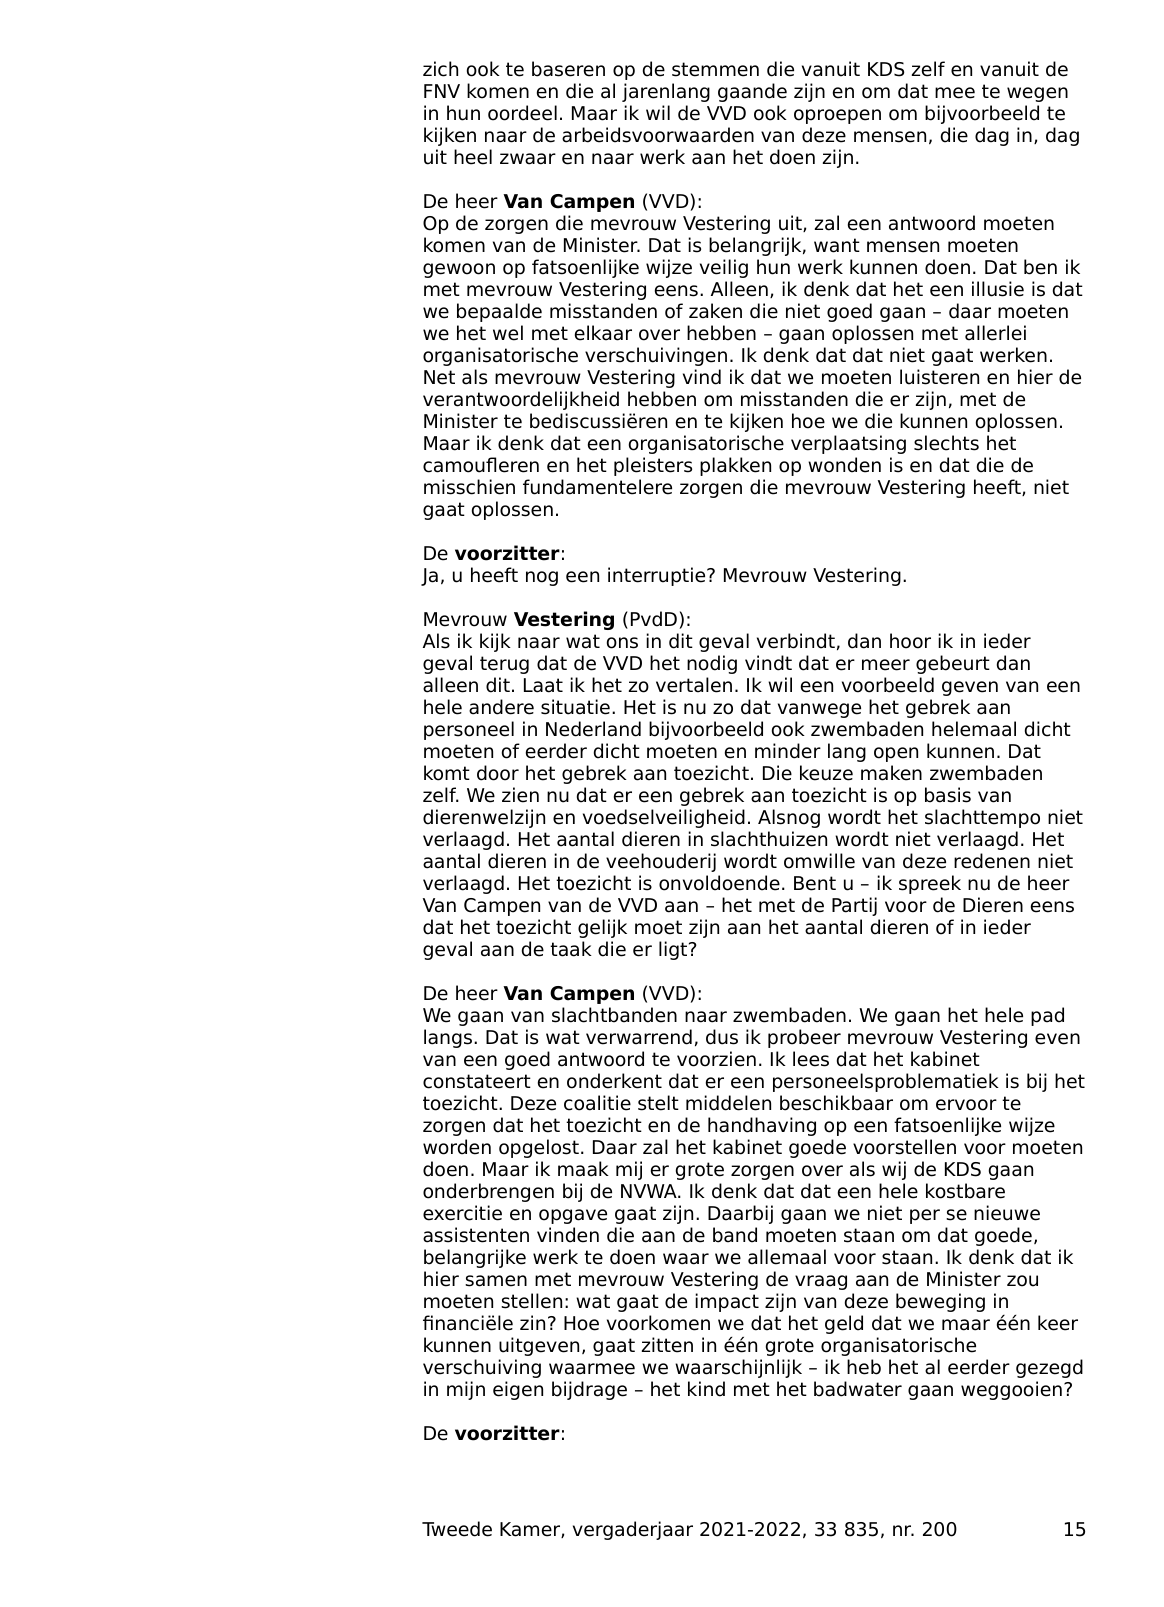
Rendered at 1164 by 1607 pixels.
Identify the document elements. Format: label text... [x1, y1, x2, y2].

text De voorzitter: [422, 1423, 1087, 1445]
text Ja, u heeft nog een interruptie? Mevrouw Vestering. [422, 565, 1087, 587]
text We gaan van slachtbanden naar zwembaden. We gaan het hele pad langs. Dat is wat verwarrend, dus ik probeer mevrouw Vestering even van een goed antwoord te voorzien. Ik lees dat het kabinet constateert en onderkent dat er een personeelsproblematiek is bij het toezicht. Deze coalitie stelt middelen beschikbaar om ervoor te zorgen dat het toezicht en de handhaving op een fatsoenlijke wijze worden opgelost. Daar zal het kabinet goede voorstellen voor moeten doen. Maar ik maak mij er grote zorgen over als wij de KDS gaan onderbrengen bij de NVWA. Ik denk dat dat een hele kostbare exercitie en opgave gaat zijn. Daarbij gaan we niet per se nieuwe assistenten vinden die aan de band moeten staan om dat goede, belangrijke werk te doen waar we allemaal voor staan. Ik denk dat ik hier samen met mevrouw Vestering de vraag aan de Minister zou moeten stellen: wat gaat de impact zijn van deze beweging in financiële zin? Hoe voorkomen we dat het geld dat we maar één keer kunnen uitgeven, gaat zitten in één grote organisatorische verschuiving waarmee we waarschijnlijk – ik heb het al eerder gezegd in mijn eigen bijdrage – het kind met het badwater gaan weggooien? [422, 1005, 1087, 1401]
text zich ook te baseren op de stemmen die vanuit KDS zelf en vanuit de FNV komen en die al jarenlang gaande zijn en om dat mee te wegen in hun oordeel. Maar ik wil de VVD ook oproepen om bijvoorbeeld te kijken naar de arbeidsvoorwaarden van deze mensen, die dag in, dag uit heel zwaar en naar werk aan het doen zijn. [422, 59, 1087, 169]
text De heer Van Campen (VVD): [422, 191, 1087, 213]
text Als ik kijk naar wat ons in dit geval verbindt, dan hoor ik in ieder geval terug dat de VVD het nodig vindt dat er meer gebeurt dan alleen dit. Laat ik het zo vertalen. Ik wil een voorbeeld geven van een hele andere situatie. Het is nu zo dat vanwege het gebrek aan personeel in Nederland bijvoorbeeld ook zwembaden helemaal dicht moeten of eerder dicht moeten en minder lang open kunnen. Dat komt door het gebrek aan toezicht. Die keuze maken zwembaden zelf. We zien nu dat er een gebrek aan toezicht is op basis van dierenwelzijn en voedselveiligheid. Alsnog wordt het slachttempo niet verlaagd. Het aantal dieren in slachthuizen wordt niet verlaagd. Het aantal dieren in de veehouderij wordt omwille van deze redenen niet verlaagd. Het toezicht is onvoldoende. Bent u – ik spreek nu de heer Van Campen van de VVD aan – het met de Partij voor de Dieren eens dat het toezicht gelijk moet zijn aan het aantal dieren of in ieder geval aan de taak die er ligt? [422, 631, 1087, 961]
text Mevrouw Vestering (PvdD): [422, 609, 1087, 631]
text Op de zorgen die mevrouw Vestering uit, zal een antwoord moeten komen van de Minister. Dat is belangrijk, want mensen moeten gewoon op fatsoenlijke wijze veilig hun werk kunnen doen. Dat ben ik met mevrouw Vestering eens. Alleen, ik denk dat het een illusie is dat we bepaalde misstanden of zaken die niet goed gaan – daar moeten we het wel met elkaar over hebben – gaan oplossen met allerlei organisatorische verschuivingen. Ik denk dat dat niet gaat werken. Net als mevrouw Vestering vind ik dat we moeten luisteren en hier de verantwoordelijkheid hebben om misstanden die er zijn, met de Minister te bediscussiëren en te kijken hoe we die kunnen oplossen. Maar ik denk dat een organisatorische verplaatsing slechts het camoufleren en het pleisters plakken op wonden is en dat die de misschien fundamentelere zorgen die mevrouw Vestering heeft, niet gaat oplossen. [422, 213, 1087, 521]
text De heer Van Campen (VVD): [422, 983, 1087, 1005]
text De voorzitter: [422, 543, 1087, 565]
